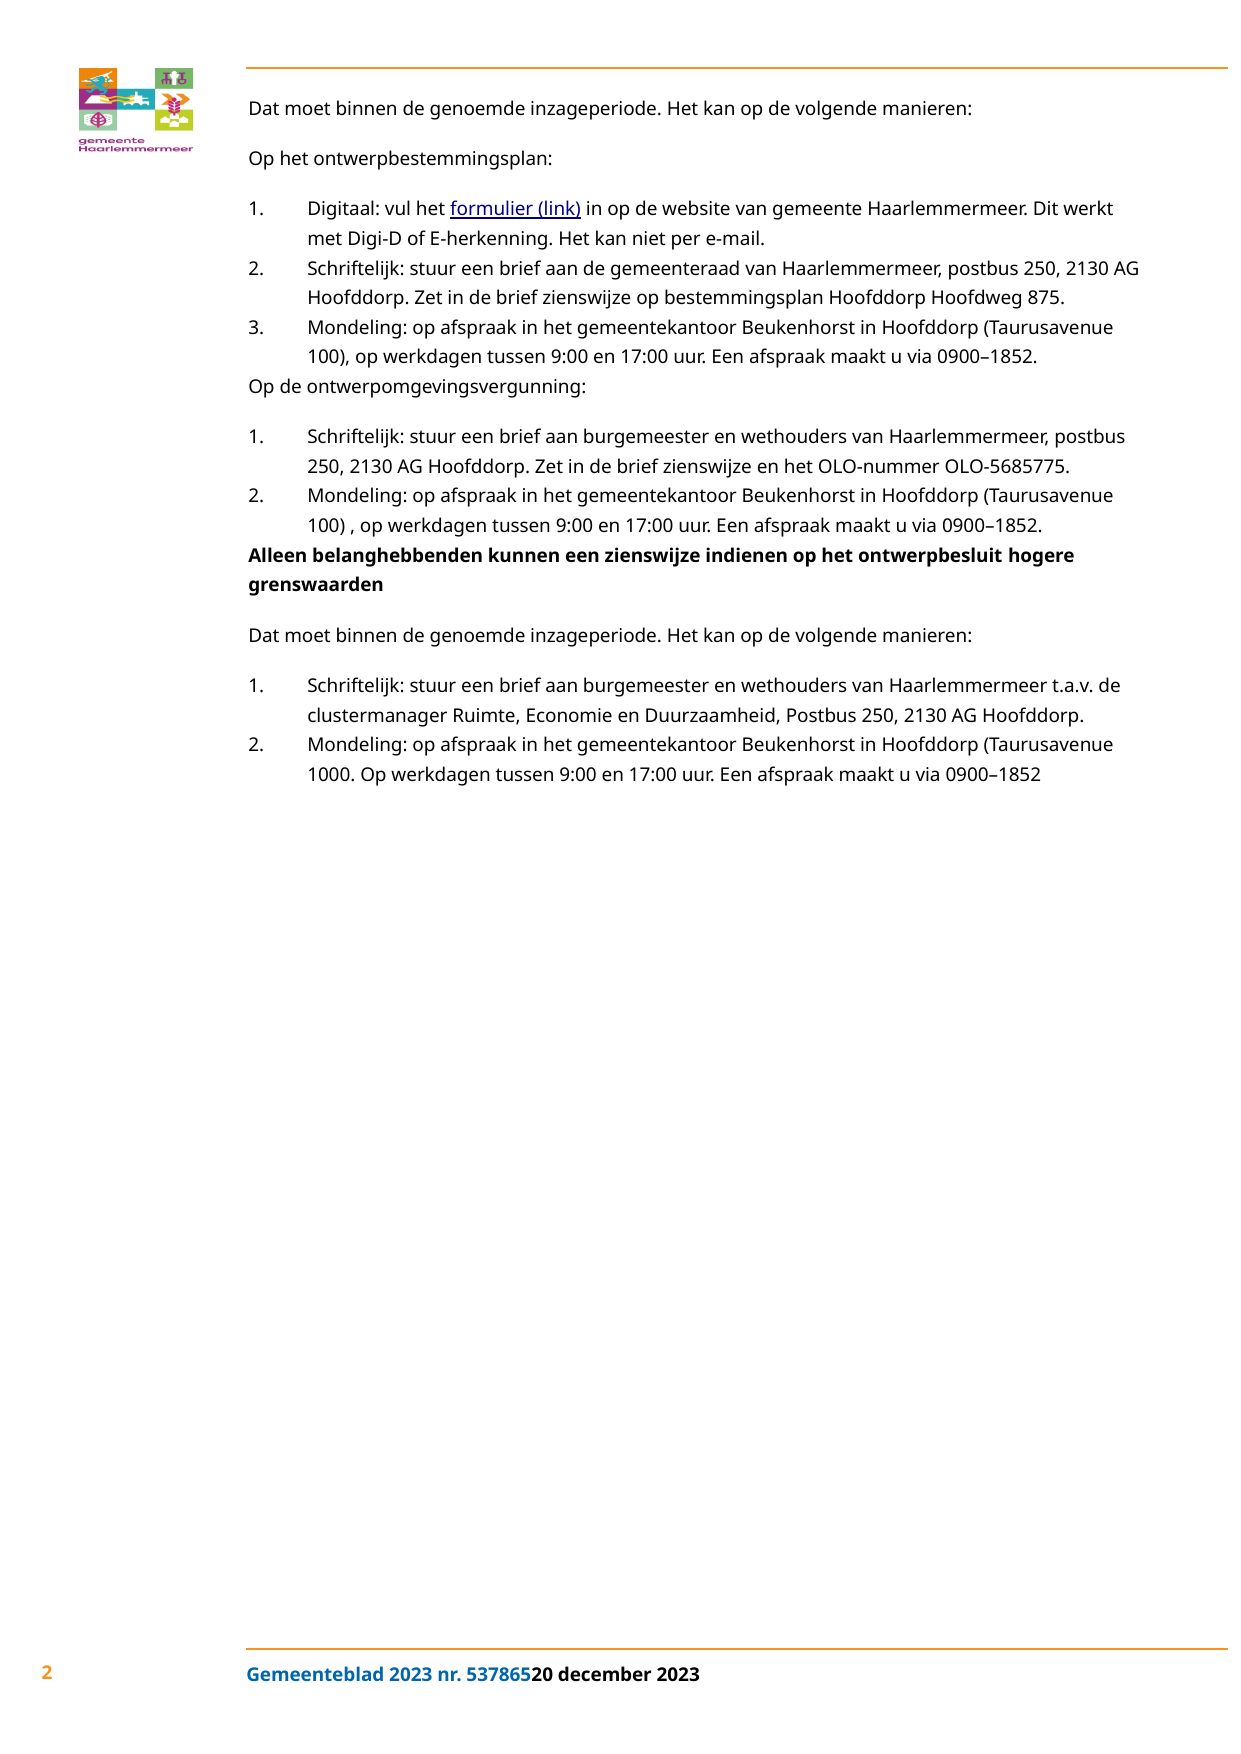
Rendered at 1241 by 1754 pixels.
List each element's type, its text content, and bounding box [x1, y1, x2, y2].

text Op de ontwerpomgevingsvergunning: [248, 373, 1152, 399]
list Digitaal: vul het formulier (link) in op de website van gemeente Haarlemmermeer. Dit werkt met Digi-D of E-herkenning. Het kan niet per e-mail. [248, 196, 1152, 251]
text Op het ontwerpbestemmingsplan: [248, 145, 1152, 171]
list Mondeling: op afspraak in het gemeentekantoor Beukenhorst in Hoofddorp (Taurusavenue 1000. Op werkdagen tussen 9:00 en 17:00 uur. Een afspraak maakt u via 0900–1852 [248, 731, 1152, 787]
picture [41, 47, 231, 172]
list Schriftelijk: stuur een brief aan burgemeester en wethouders van Haarlemmermeer t.a.v. de clustermanager Ruimte, Economie en Duurzaamheid, Postbus 250, 2130 AG Hoofddorp. [248, 672, 1152, 728]
list Mondeling: op afspraak in het gemeentekantoor Beukenhorst in Hoofddorp (Taurusavenue 100) , op werkdagen tussen 9:00 en 17:00 uur. Een afspraak maakt u via 0900–1852. [248, 483, 1152, 538]
list Mondeling: op afspraak in het gemeentekantoor Beukenhorst in Hoofddorp (Taurusavenue 100), op werkdagen tussen 9:00 en 17:00 uur. Een afspraak maakt u via 0900–1852. [248, 314, 1152, 369]
text Dat moet binnen de genoemde inzageperiode. Het kan op de volgende manieren: [248, 622, 1152, 648]
list Schriftelijk: stuur een brief aan burgemeester en wethouders van Haarlemmermeer, postbus 250, 2130 AG Hoofddorp. Zet in de brief zienswijze en het OLO-nummer OLO-5685775. [248, 423, 1152, 479]
text Dat moet binnen de genoemde inzageperiode. Het kan op de volgende manieren: [248, 95, 1152, 121]
text Alleen belanghebbenden kunnen een zienswijze indienen op het ontwerpbesluit hogere grenswaarden [248, 542, 1152, 597]
list Schriftelijk: stuur een brief aan de gemeenteraad van Haarlemmermeer, postbus 250, 2130 AG Hoofddorp. Zet in de brief zienswijze op bestemmingsplan Hoofddorp Hoofdweg 875. [248, 255, 1152, 310]
